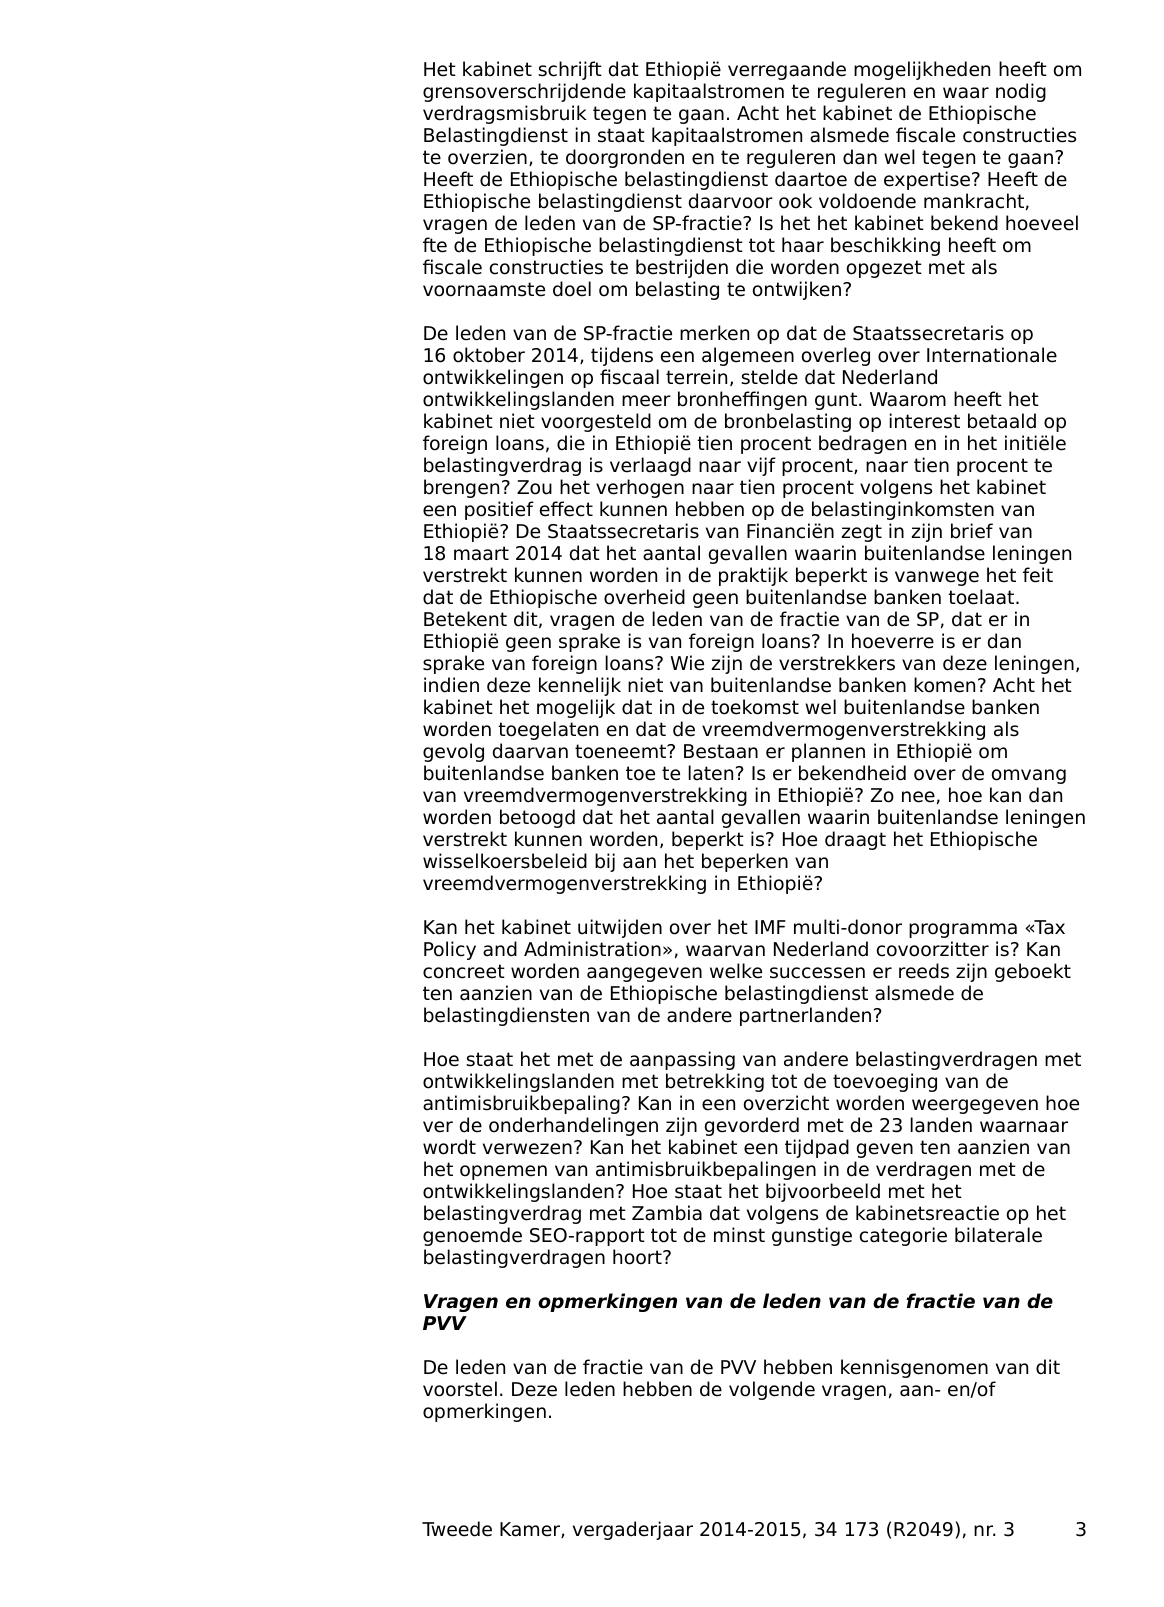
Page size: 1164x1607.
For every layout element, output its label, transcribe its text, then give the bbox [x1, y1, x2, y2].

text De leden van de fractie van de PVV hebben kennisgenomen van dit voorstel. Deze leden hebben de volgende vragen, aan- en/of opmerkingen. [422, 1357, 1087, 1423]
text Het kabinet schrijft dat Ethiopië verregaande mogelijkheden heeft om grensoverschrijdende kapitaalstromen te reguleren en waar nodig verdragsmisbruik tegen te gaan. Acht het kabinet de Ethiopische Belastingdienst in staat kapitaalstromen alsmede fiscale constructies te overzien, te doorgronden en te reguleren dan wel tegen te gaan? Heeft de Ethiopische belastingdienst daartoe de expertise? Heeft de Ethiopische belastingdienst daarvoor ook voldoende mankracht, vragen de leden van de SP-fractie? Is het het kabinet bekend hoeveel fte de Ethiopische belastingdienst tot haar beschikking heeft om fiscale constructies te bestrijden die worden opgezet met als voornaamste doel om belasting te ontwijken? [422, 59, 1087, 301]
text De leden van de SP-fractie merken op dat de Staatssecretaris op 16 oktober 2014, tijdens een algemeen overleg over Internationale ontwikkelingen op fiscaal terrein, stelde dat Nederland ontwikkelingslanden meer bronheffingen gunt. Waarom heeft het kabinet niet voorgesteld om de bronbelasting op interest betaald op foreign loans, die in Ethiopië tien procent bedragen en in het initiële belastingverdrag is verlaagd naar vijf procent, naar tien procent te brengen? Zou het verhogen naar tien procent volgens het kabinet een positief effect kunnen hebben op de belastinginkomsten van Ethiopië? De Staatssecretaris van Financiën zegt in zijn brief van 18 maart 2014 dat het aantal gevallen waarin buitenlandse leningen verstrekt kunnen worden in de praktijk beperkt is vanwege het feit dat de Ethiopische overheid geen buitenlandse banken toelaat. Betekent dit, vragen de leden van de fractie van de SP, dat er in Ethiopië geen sprake is van foreign loans? In hoeverre is er dan sprake van foreign loans? Wie zijn de verstrekkers van deze leningen, indien deze kennelijk niet van buitenlandse banken komen? Acht het kabinet het mogelijk dat in de toekomst wel buitenlandse banken worden toegelaten en dat de vreemdvermogenverstrekking als gevolg daarvan toeneemt? Bestaan er plannen in Ethiopië om buitenlandse banken toe te laten? Is er bekendheid over de omvang van vreemdvermogenverstrekking in Ethiopië? Zo nee, hoe kan dan worden betoogd dat het aantal gevallen waarin buitenlandse leningen verstrekt kunnen worden, beperkt is? Hoe draagt het Ethiopische wisselkoersbeleid bij aan het beperken van vreemdvermogenverstrekking in Ethiopië? [422, 323, 1087, 894]
text Kan het kabinet uitwijden over het IMF multi-donor programma «Tax Policy and Administration», waarvan Nederland covoorzitter is? Kan concreet worden aangegeven welke successen er reeds zijn geboekt ten aanzien van de Ethiopische belastingdienst alsmede de belastingdiensten van de andere partnerlanden? [422, 917, 1087, 1027]
subtitle Vragen en opmerkingen van de leden van de fractie van de PVV [422, 1291, 1087, 1335]
text Hoe staat het met de aanpassing van andere belastingverdragen met ontwikkelingslanden met betrekking tot de toevoeging van de antimisbruikbepaling? Kan in een overzicht worden weergegeven hoe ver de onderhandelingen zijn gevorderd met de 23 landen waarnaar wordt verwezen? Kan het kabinet een tijdpad geven ten aanzien van het opnemen van antimisbruikbepalingen in de verdragen met de ontwikkelingslanden? Hoe staat het bijvoorbeeld met het belastingverdrag met Zambia dat volgens de kabinetsreactie op het genoemde SEO-rapport tot de minst gunstige categorie bilaterale belastingverdragen hoort? [422, 1049, 1087, 1268]
